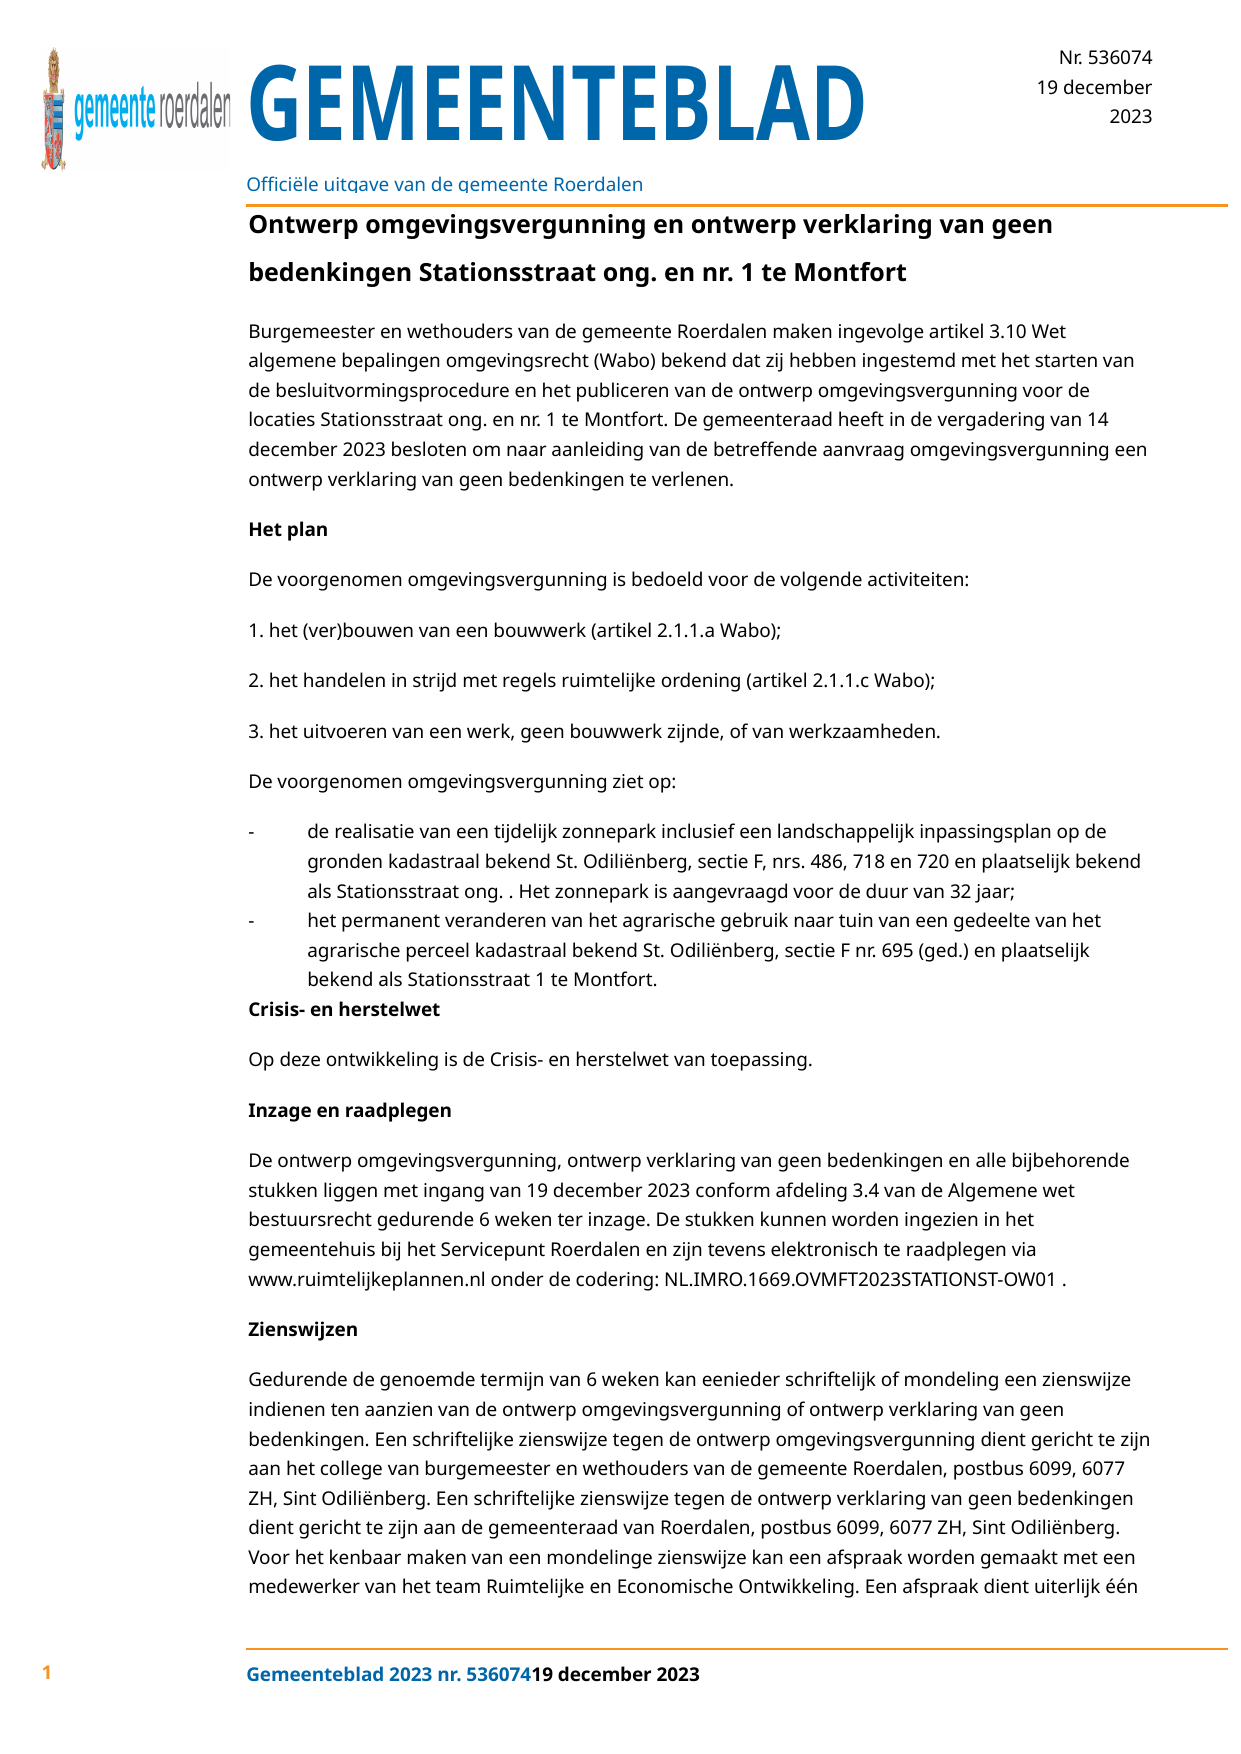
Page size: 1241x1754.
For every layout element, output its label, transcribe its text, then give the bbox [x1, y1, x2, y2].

text Het plan [248, 516, 1152, 542]
picture [41, 47, 231, 172]
text 1. het (ver)bouwen van een bouwwerk (artikel 2.1.1.a Wabo); [248, 617, 1152, 643]
text Burgemeester en wethouders van de gemeente Roerdalen maken ingevolge artikel 3.10 Wet algemene bepalingen omgevingsrecht (Wabo) bekend dat zij hebben ingestemd met het starten van de besluitvormingsprocedure en het publiceren van de ontwerp omgevingsvergunning voor de locaties Stationsstraat ong. en nr. 1 te Montfort. De gemeenteraad heeft in de vergadering van 14 december 2023 besloten om naar aanleiding van de betreffende aanvraag omgevingsvergunning een ontwerp verklaring van geen bedenkingen te verlenen. [248, 318, 1152, 492]
text Zienswijzen [248, 1316, 1152, 1342]
text 2. het handelen in strijd met regels ruimtelijke ordening (artikel 2.1.1.c Wabo); [248, 667, 1152, 693]
text 3. het uitvoeren van een werk, geen bouwwerk zijnde, of van werkzaamheden. [248, 718, 1152, 744]
text Inzage en raadplegen [248, 1097, 1152, 1123]
text Gedurende de genoemde termijn van 6 weken kan eenieder schriftelijk of mondeling een zienswijze indienen ten aanzien van de ontwerp omgevingsvergunning of ontwerp verklaring van geen bedenkingen. Een schriftelijke zienswijze tegen de ontwerp omgevingsvergunning dient gericht te zijn aan het college van burgemeester en wethouders van de gemeente Roerdalen, postbus 6099, 6077 ZH, Sint Odiliënberg. Een schriftelijke zienswijze tegen de ontwerp verklaring van geen bedenkingen dient gericht te zijn aan de gemeenteraad van Roerdalen, postbus 6099, 6077 ZH, Sint Odiliënberg. Voor het kenbaar maken van een mondelinge zienswijze kan een afspraak worden gemaakt met een medewerker van het team Ruimtelijke en Economische Ontwikkeling. Een afspraak dient uiterlijk één [248, 1367, 1152, 1599]
list het permanent veranderen van het agrarische gebruik naar tuin van een gedeelte van het agrarische perceel kadastraal bekend St. Odiliënberg, sectie F nr. 695 (ged.) en plaatselijk bekend als Stationsstraat 1 te Montfort. [248, 907, 1152, 992]
text De voorgenomen omgevingsvergunning ziet op: [248, 768, 1152, 794]
text Crisis- en herstelwet [248, 996, 1152, 1022]
text De ontwerp omgevingsvergunning, ontwerp verklaring van geen bedenkingen en alle bijbehorende stukken liggen met ingang van 19 december 2023 conform afdeling 3.4 van de Algemene wet bestuursrecht gedurende 6 weken ter inzage. De stukken kunnen worden ingezien in het gemeentehuis bij het Servicepunt Roerdalen en zijn tevens elektronisch te raadplegen via www.ruimtelijkeplannen.nl onder de codering: NL.IMRO.1669.OVMFT2023STATIONST-OW01 . [248, 1147, 1152, 1292]
list de realisatie van een tijdelijk zonnepark inclusief een landschappelijk inpassingsplan op de gronden kadastraal bekend St. Odiliënberg, sectie F, nrs. 486, 718 en 720 en plaatselijk bekend als Stationsstraat ong. . Het zonnepark is aangevraagd voor de duur van 32 jaar; [248, 819, 1152, 904]
text Op deze ontwikkeling is de Crisis- en herstelwet van toepassing. [248, 1047, 1152, 1072]
text De voorgenomen omgevingsvergunning is bedoeld voor de volgende activiteiten: [248, 567, 1152, 592]
text Ontwerp omgevingsvergunning en ontwerp verklaring van geen bedenkingen Stationsstraat ong. en nr. 1 te Montfort [248, 207, 1152, 288]
